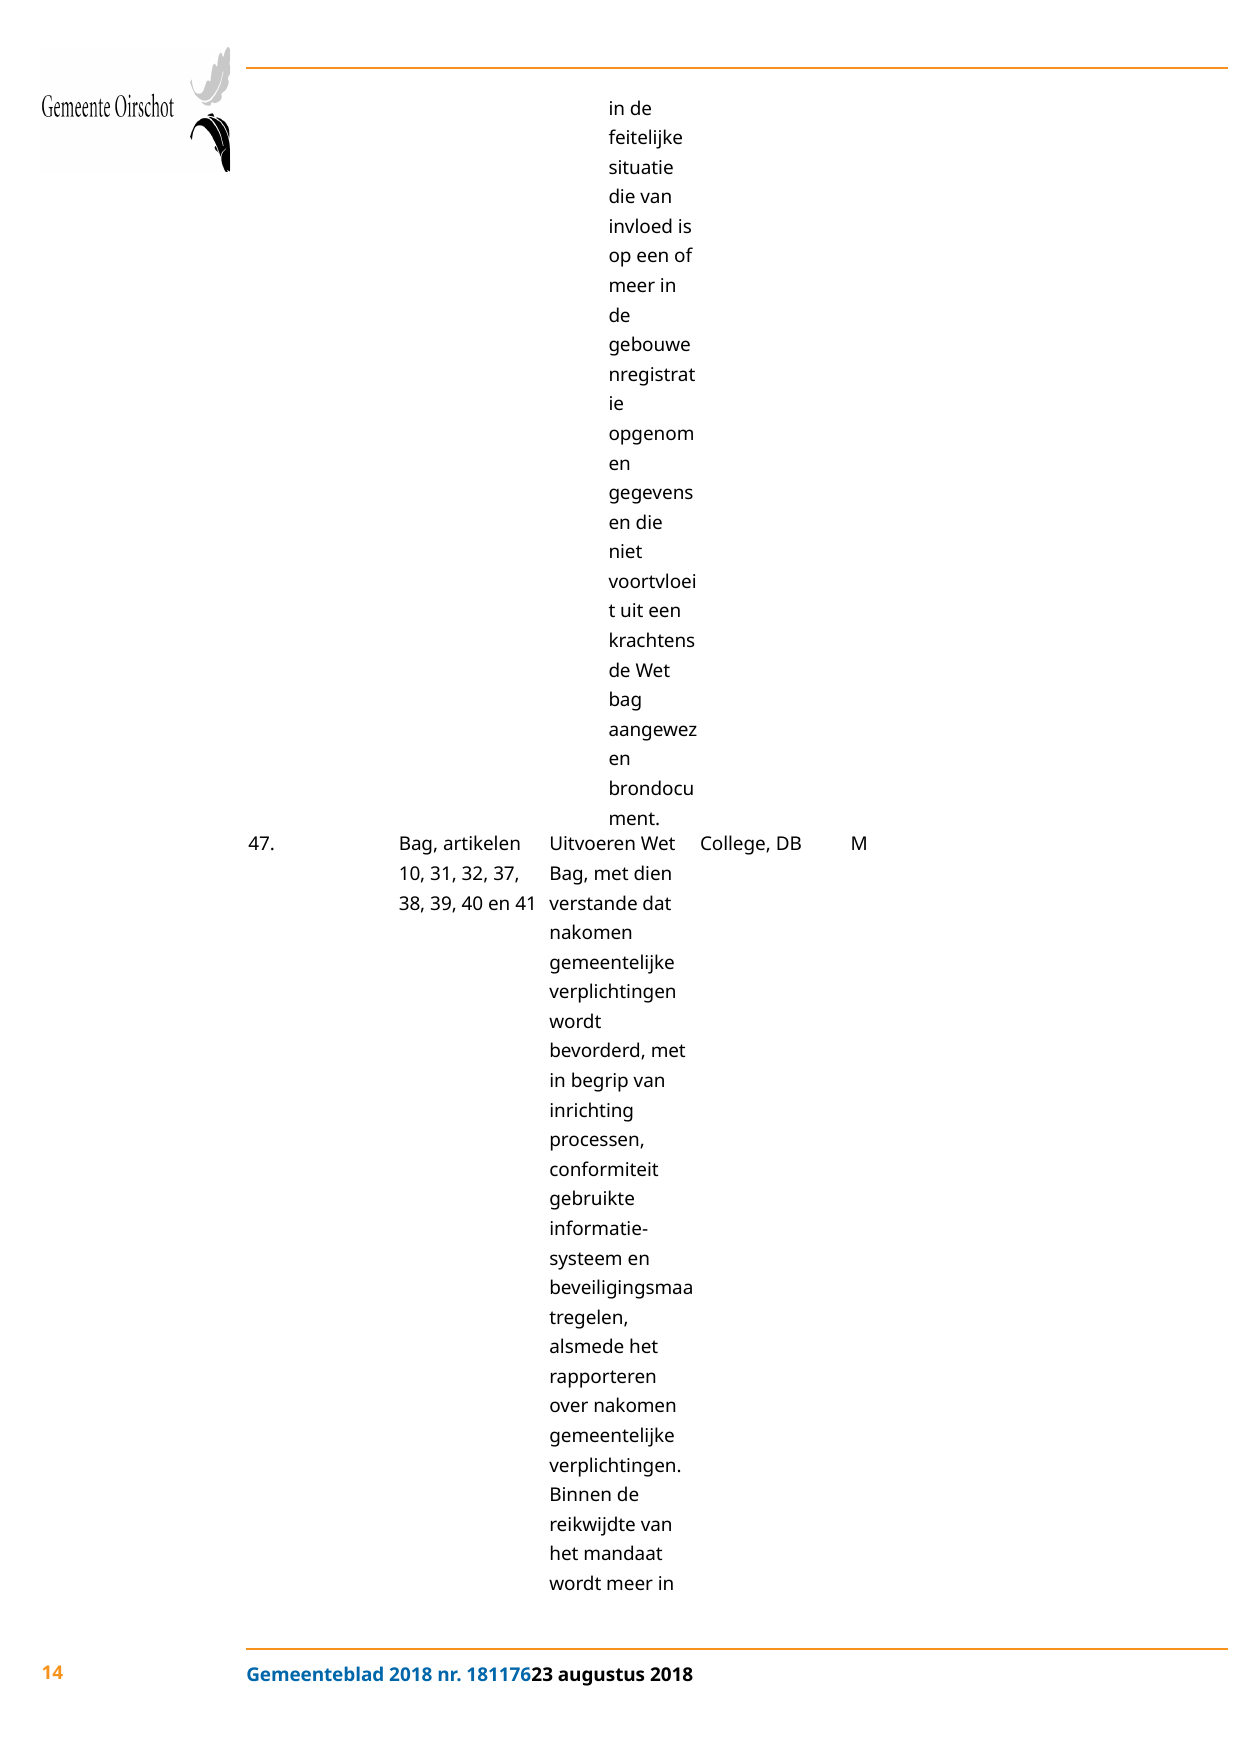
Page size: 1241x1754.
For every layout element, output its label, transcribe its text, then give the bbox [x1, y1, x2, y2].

table_cell [248, 95, 398, 831]
table_cell [399, 95, 549, 831]
table_cell [1001, 95, 1152, 831]
table_cell [700, 95, 850, 831]
table_cell College, DB [700, 831, 850, 1596]
table_cell [850, 95, 1001, 831]
table_cell Bag, artikelen 10, 31, 32, 37, 38, 39, 40 en 41 [399, 831, 549, 1596]
table_cell M [850, 831, 1001, 1596]
picture [41, 47, 231, 172]
table_cell Uitvoeren Wet Bag, met dien verstande dat nakomen gemeentelijke verplichtingen wordt bevorderd, met in begrip van inrichting processen, conformiteit gebruikte informatie-systeem en beveiligingsmaatregelen, alsmede het rapporteren over nakomen gemeentelijke verplichtingen. Binnen de reikwijdte van het mandaat wordt meer in [549, 831, 700, 1596]
table_cell [1001, 831, 1152, 1596]
table_cell [248, 831, 398, 1596]
table_cell in de feitelijke situatie die van invloed is op een of meer in de gebouwenregistratie opgenomen gegevens en die niet voortvloeit uit een krachtens de Wet bag aangewezen brondocument. [549, 95, 700, 831]
